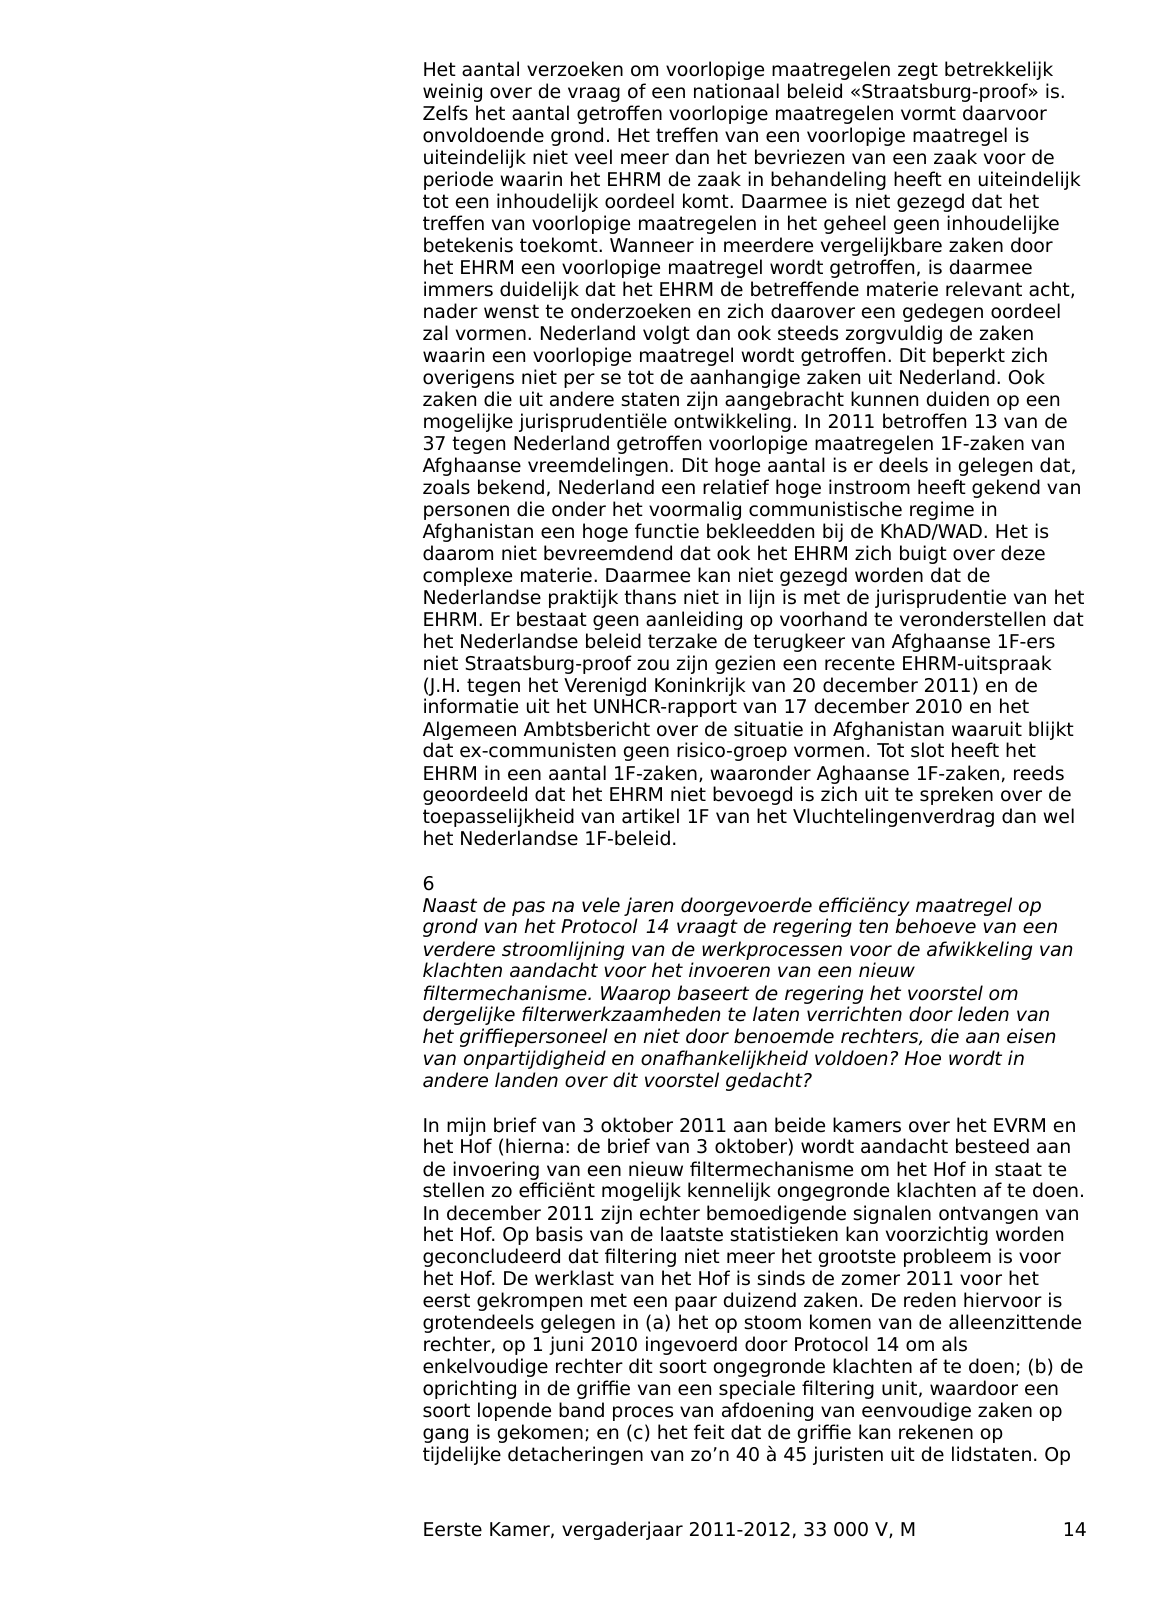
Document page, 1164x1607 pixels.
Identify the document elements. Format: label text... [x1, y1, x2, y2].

text Naast de pas na vele jaren doorgevoerde efficiëncy maatregel op grond van het Protocol 14 vraagt de regering ten behoeve van een verdere stroomlijning van de werkprocessen voor de afwikkeling van klachten aandacht voor het invoeren van een nieuw filtermechanisme. Waarop baseert de regering het voorstel om dergelijke filterwerkzaamheden te laten verrichten door leden van het griffiepersoneel en niet door benoemde rechters, die aan eisen van onpartijdigheid en onafhankelijkheid voldoen? Hoe wordt in andere landen over dit voorstel gedacht? [422, 894, 1087, 1092]
text 6 [422, 872, 1087, 894]
text Het aantal verzoeken om voorlopige maatregelen zegt betrekkelijk weinig over de vraag of een nationaal beleid «Straatsburg-proof» is. Zelfs het aantal getroffen voorlopige maatregelen vormt daarvoor onvoldoende grond. Het treffen van een voorlopige maatregel is uiteindelijk niet veel meer dan het bevriezen van een zaak voor de periode waarin het EHRM de zaak in behandeling heeft en uiteindelijk tot een inhoudelijk oordeel komt. Daarmee is niet gezegd dat het treffen van voorlopige maatregelen in het geheel geen inhoudelijke betekenis toekomt. Wanneer in meerdere vergelijkbare zaken door het EHRM een voorlopige maatregel wordt getroffen, is daarmee immers duidelijk dat het EHRM de betreffende materie relevant acht, nader wenst te onderzoeken en zich daarover een gedegen oordeel zal vormen. Nederland volgt dan ook steeds zorgvuldig de zaken waarin een voorlopige maatregel wordt getroffen. Dit beperkt zich overigens niet per se tot de aanhangige zaken uit Nederland. Ook zaken die uit andere staten zijn aangebracht kunnen duiden op een mogelijke jurisprudentiële ontwikkeling. In 2011 betroffen 13 van de 37 tegen Nederland getroffen voorlopige maatregelen 1F-zaken van Afghaanse vreemdelingen. Dit hoge aantal is er deels in gelegen dat, zoals bekend, Nederland een relatief hoge instroom heeft gekend van personen die onder het voormalig communistische regime in Afghanistan een hoge functie bekleedden bij de KhAD/WAD. Het is daarom niet bevreemdend dat ook het EHRM zich buigt over deze complexe materie. Daarmee kan niet gezegd worden dat de Nederlandse praktijk thans niet in lijn is met de jurisprudentie van het EHRM. Er bestaat geen aanleiding op voorhand te veronderstellen dat het Nederlandse beleid terzake de terugkeer van Afghaanse 1F-ers niet Straatsburg-proof zou zijn gezien een recente EHRM-uitspraak (J.H. tegen het Verenigd Koninkrijk van 20 december 2011) en de informatie uit het UNHCR-rapport van 17 december 2010 en het Algemeen Ambtsbericht over de situatie in Afghanistan waaruit blijkt dat ex-communisten geen risico-groep vormen. Tot slot heeft het EHRM in een aantal 1F-zaken, waaronder Aghaanse 1F-zaken, reeds geoordeeld dat het EHRM niet bevoegd is zich uit te spreken over de toepasselijkheid van artikel 1F van het Vluchtelingenverdrag dan wel het Nederlandse 1F-beleid. [422, 59, 1087, 850]
text In mijn brief van 3 oktober 2011 aan beide kamers over het EVRM en het Hof (hierna: de brief van 3 oktober) wordt aandacht besteed aan de invoering van een nieuw filtermechanisme om het Hof in staat te stellen zo efficiënt mogelijk kennelijk ongegronde klachten af te doen. In december 2011 zijn echter bemoedigende signalen ontvangen van het Hof. Op basis van de laatste statistieken kan voorzichtig worden geconcludeerd dat filtering niet meer het grootste probleem is voor het Hof. De werklast van het Hof is sinds de zomer 2011 voor het eerst gekrompen met een paar duizend zaken. De reden hiervoor is grotendeels gelegen in (a) het op stoom komen van de alleenzittende rechter, op 1 juni 2010 ingevoerd door Protocol 14 om als enkelvoudige rechter dit soort ongegronde klachten af te doen; (b) de oprichting in de griffie van een speciale filtering unit, waardoor een soort lopende band proces van afdoening van eenvoudige zaken op gang is gekomen; en (c) het feit dat de griffie kan rekenen op tijdelijke detacheringen van zo’n 40 à 45 juristen uit de lidstaten. Op [422, 1114, 1087, 1466]
